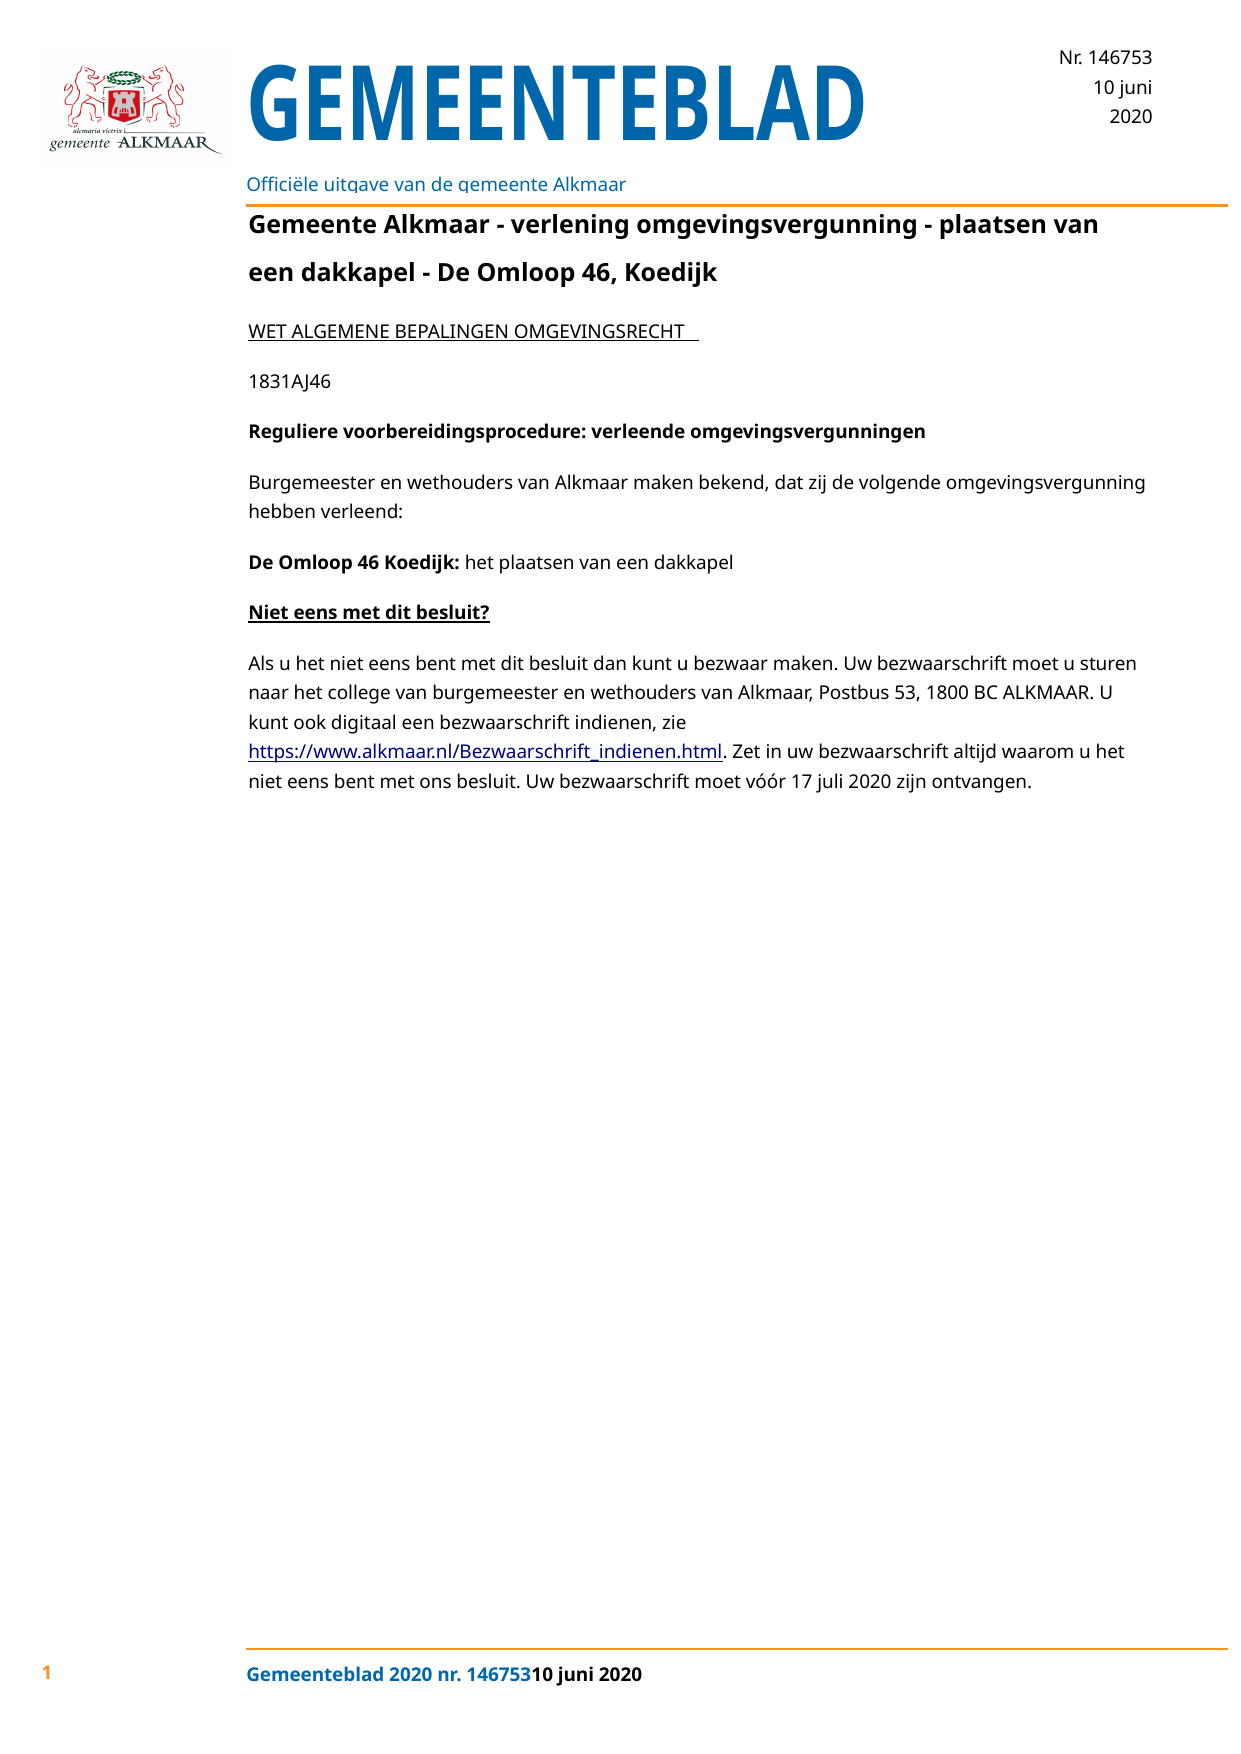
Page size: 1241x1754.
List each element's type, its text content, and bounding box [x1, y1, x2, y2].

text 1831AJ46 [248, 368, 1152, 394]
picture [41, 47, 231, 172]
text De Omloop 46 Koedijk: het plaatsen van een dakkapel [248, 549, 1152, 575]
text Burgemeester en wethouders van Alkmaar maken bekend, dat zij de volgende omgevingsvergunning hebben verleend: [248, 469, 1152, 524]
text Niet eens met dit besluit? [248, 599, 1152, 625]
text Reguliere voorbereidingsprocedure: verleende omgevingsvergunningen [248, 419, 1152, 444]
text WET ALGEMENE BEPALINGEN OMGEVINGSRECHT [248, 318, 1152, 344]
text Gemeente Alkmaar - verlening omgevingsvergunning - plaatsen van een dakkapel - De Omloop 46, Koedijk [248, 207, 1152, 288]
text Als u het niet eens bent met dit besluit dan kunt u bezwaar maken. Uw bezwaarschrift moet u sturen naar het college van burgemeester en wethouders van Alkmaar, Postbus 53, 1800 BC ALKMAAR. U kunt ook digitaal een bezwaarschrift indienen, zie https://www.alkmaar.nl/Bezwaarschrift_indienen.html. Zet in uw bezwaarschrift altijd waarom u het niet eens bent met ons besluit. Uw bezwaarschrift moet vóór 17 juli 2020 zijn ontvangen. [248, 650, 1152, 794]
